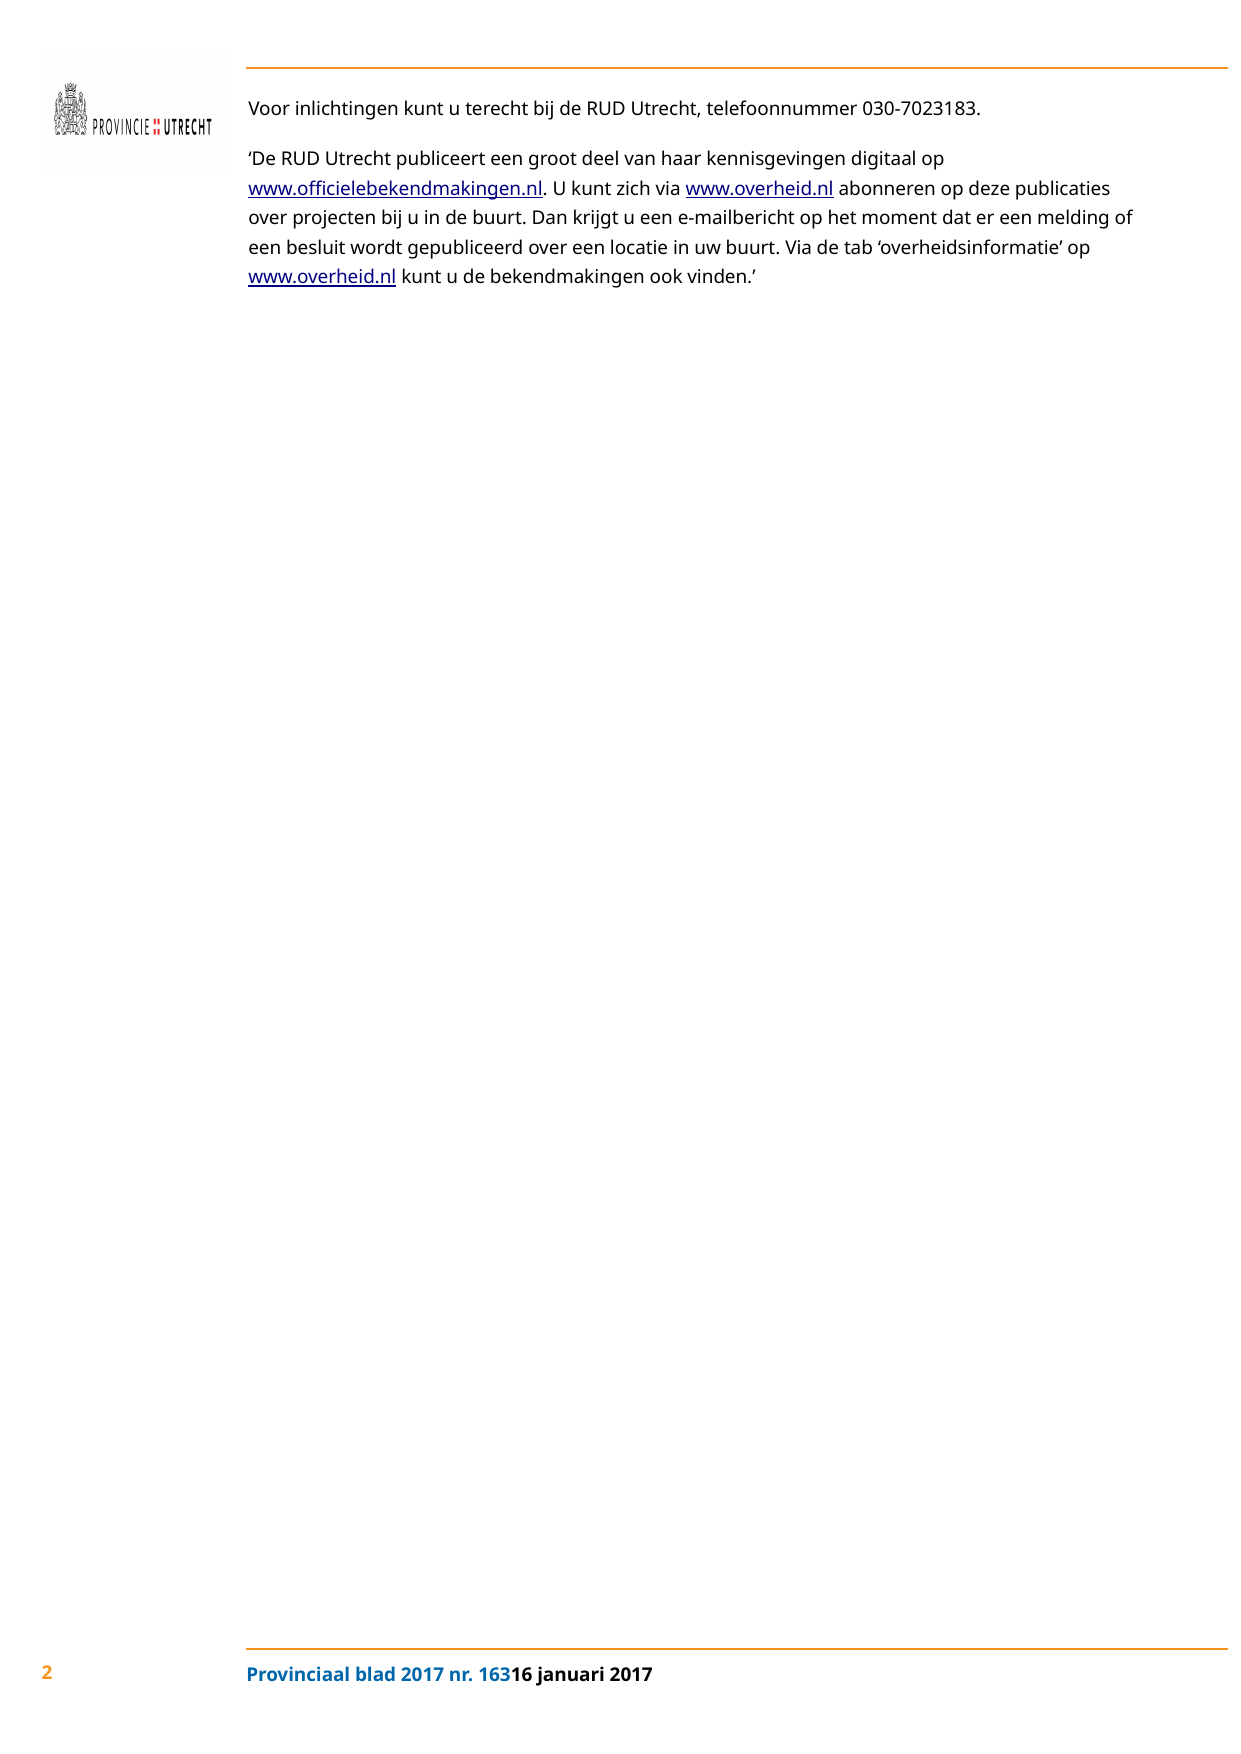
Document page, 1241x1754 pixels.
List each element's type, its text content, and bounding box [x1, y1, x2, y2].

text Voor inlichtingen kunt u terecht bij de RUD Utrecht, telefoonnummer 030-7023183. [248, 95, 1152, 121]
text ‘De RUD Utrecht publiceert een groot deel van haar kennisgevingen digitaal op www.officielebekendmakingen.nl. U kunt zich via www.overheid.nl abonneren op deze publicaties over projecten bij u in de buurt. Dan krijgt u een e-mailbericht op het moment dat er een melding of een besluit wordt gepubliceerd over een locatie in uw buurt. Via de tab ‘overheidsinformatie’ op www.overheid.nl kunt u de bekendmakingen ook vinden.’ [248, 145, 1152, 289]
picture [41, 47, 231, 172]
